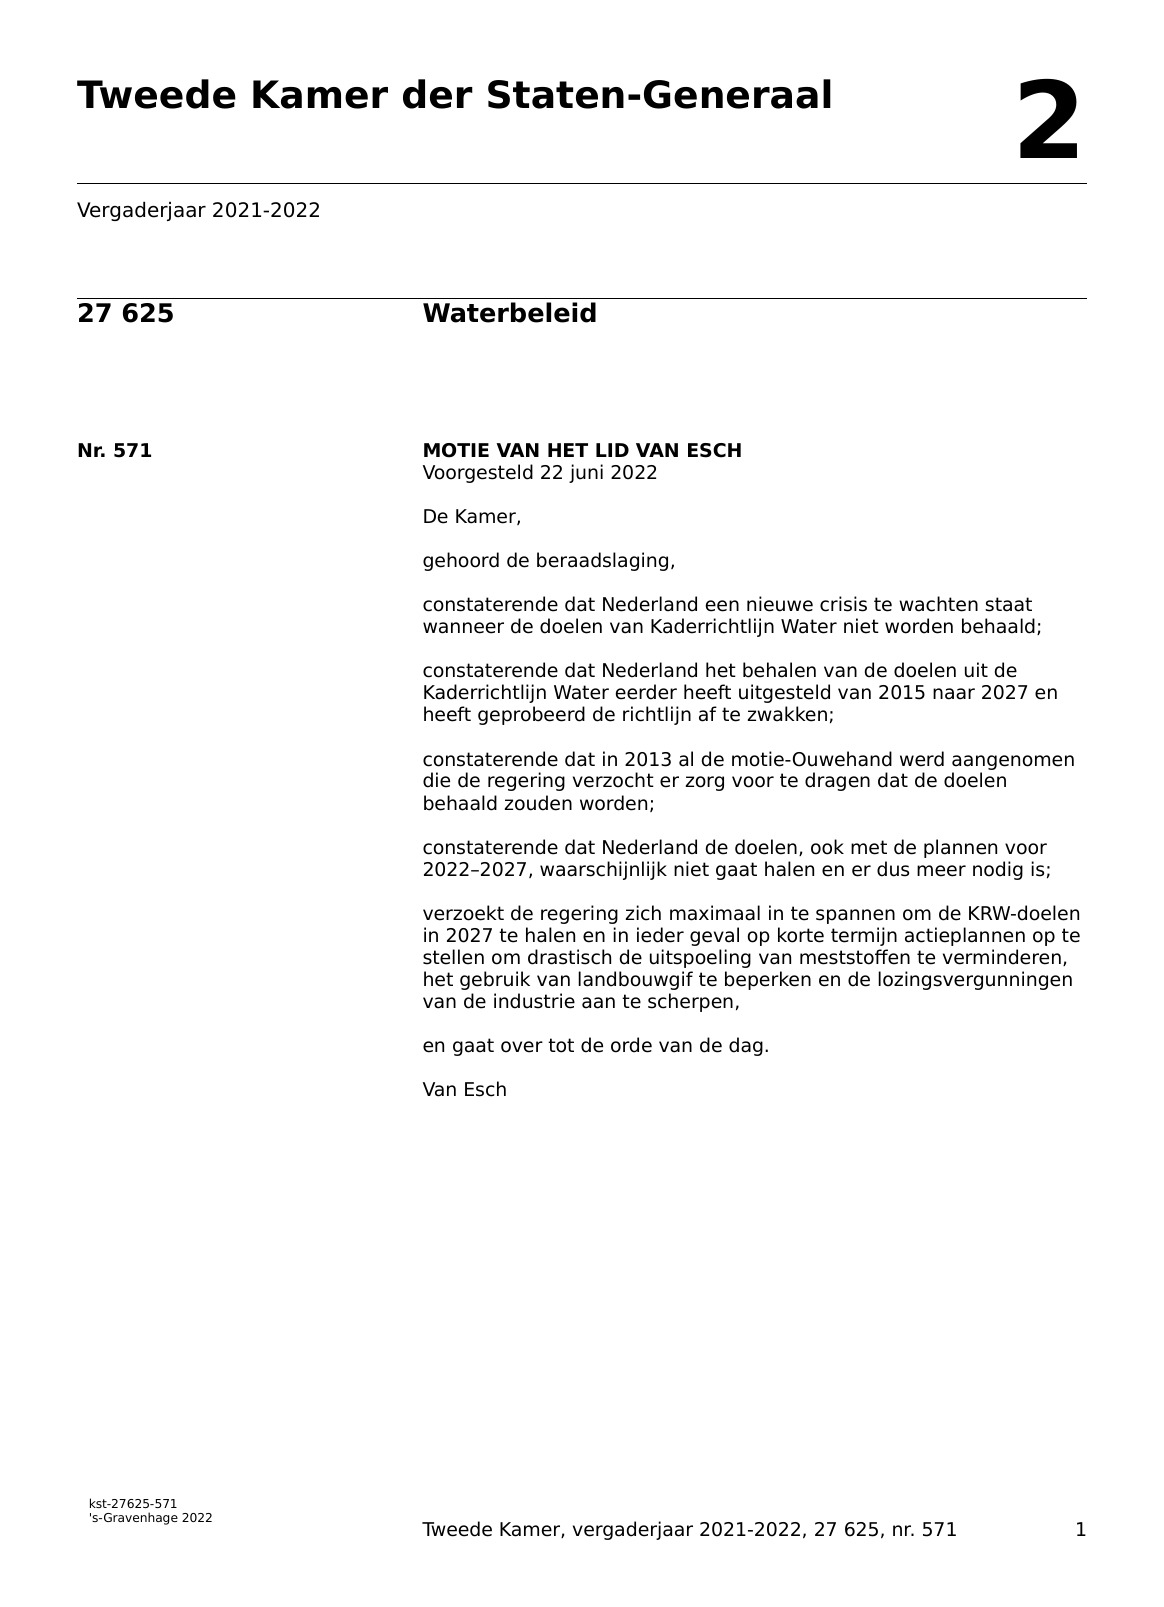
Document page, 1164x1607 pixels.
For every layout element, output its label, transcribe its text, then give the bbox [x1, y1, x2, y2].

text constaterende dat Nederland het behalen van de doelen uit de Kaderrichtlijn Water eerder heeft uitgesteld van 2015 naar 2027 en heeft geprobeerd de richtlijn af te zwakken; [422, 660, 1087, 726]
text De Kamer, [422, 506, 1087, 528]
text constaterende dat in 2013 al de motie-Ouwehand werd aangenomen die de regering verzocht er zorg voor te dragen dat de doelen behaald zouden worden; [422, 748, 1087, 814]
text kst-27625-571 [88, 1497, 323, 1511]
table_header 2 [886, 59, 1087, 183]
text 's-Gravenhage 2022 [88, 1511, 323, 1525]
text constaterende dat Nederland een nieuwe crisis te wachten staat wanneer de doelen van Kaderrichtlijn Water niet worden behaald; [422, 594, 1087, 638]
table_header Tweede Kamer der Staten-Generaal [77, 59, 886, 183]
subtitle Nr. 571 MOTIE VAN HET LID VAN ESCH [77, 440, 1087, 462]
text gehoord de beraadslaging, [422, 550, 1087, 572]
text Voorgesteld 22 juni 2022 [422, 462, 1087, 484]
subtitle 27 625 Waterbeleid [77, 299, 1087, 329]
text constaterende dat Nederland de doelen, ook met de plannen voor 2022–2027, waarschijnlijk niet gaat halen en er dus meer nodig is; [422, 837, 1087, 881]
text Van Esch [422, 1079, 1087, 1101]
text en gaat over tot de orde van de dag. [422, 1035, 1087, 1057]
text verzoekt de regering zich maximaal in te spannen om de KRW-doelen in 2027 te halen en in ieder geval op korte termijn actieplannen op te stellen om drastisch de uitspoeling van meststoffen te verminderen, het gebruik van landbouwgif te beperken en de lozingsvergunningen van de industrie aan te scherpen, [422, 903, 1087, 1013]
table_cell Vergaderjaar 2021-2022 [77, 184, 1087, 298]
